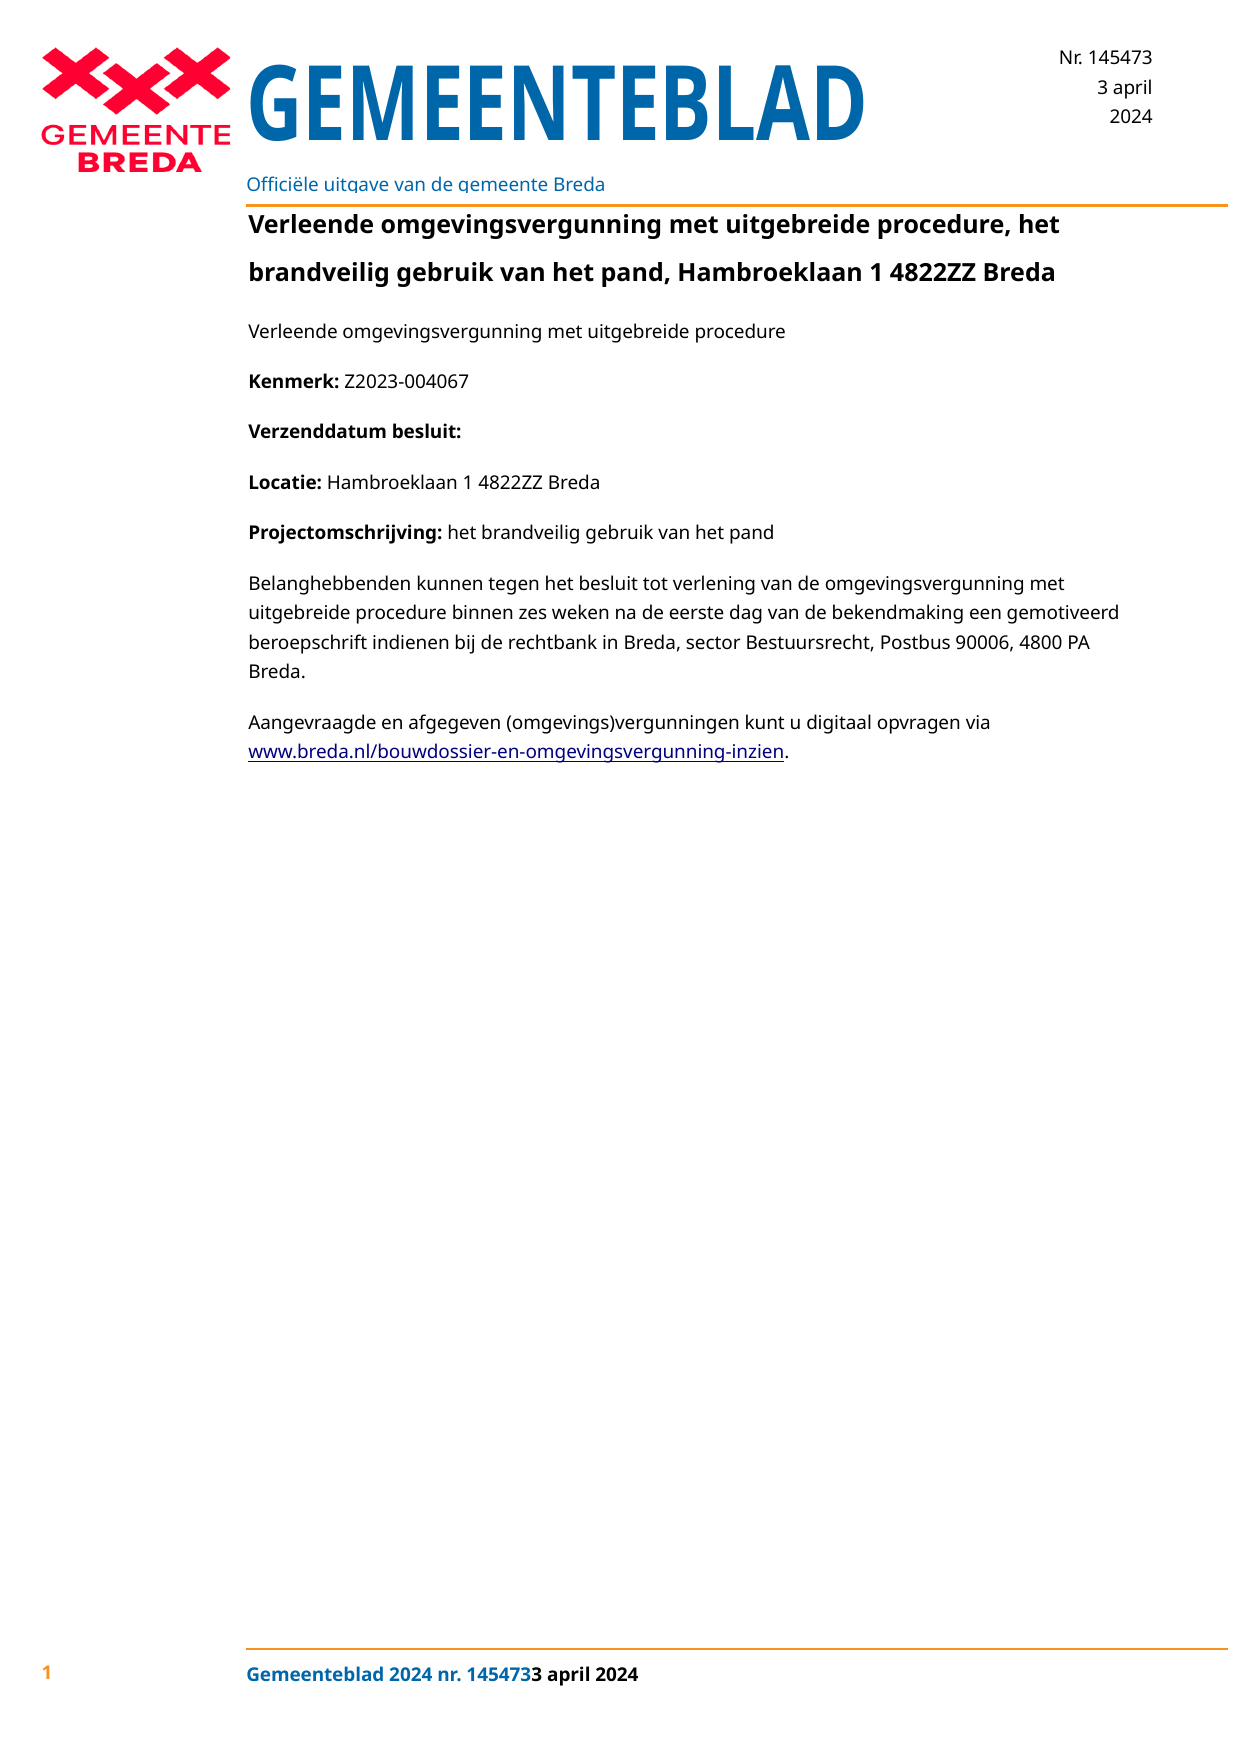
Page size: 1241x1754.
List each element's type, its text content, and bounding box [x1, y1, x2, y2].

text Verleende omgevingsvergunning met uitgebreide procedure [248, 318, 1152, 344]
text Kenmerk: Z2023-004067 [248, 368, 1152, 394]
text Projectomschrijving: het brandveilig gebruik van het pand [248, 519, 1152, 545]
picture [41, 47, 231, 172]
text Verzenddatum besluit: [248, 419, 1152, 444]
text Belanghebbenden kunnen tegen het besluit tot verlening van de omgevingsvergunning met uitgebreide procedure binnen zes weken na de eerste dag van de bekendmaking een gemotiveerd beroepschrift indienen bij de rechtbank in Breda, sector Bestuursrecht, Postbus 90006, 4800 PA Breda. [248, 570, 1152, 684]
text Aangevraagde en afgegeven (omgevings)vergunningen kunt u digitaal opvragen via www.breda.nl/bouwdossier-en-omgevingsvergunning-inzien. [248, 709, 1152, 764]
text Verleende omgevingsvergunning met uitgebreide procedure, het brandveilig gebruik van het pand, Hambroeklaan 1 4822ZZ Breda [248, 207, 1152, 288]
text Locatie: Hambroeklaan 1 4822ZZ Breda [248, 469, 1152, 495]
